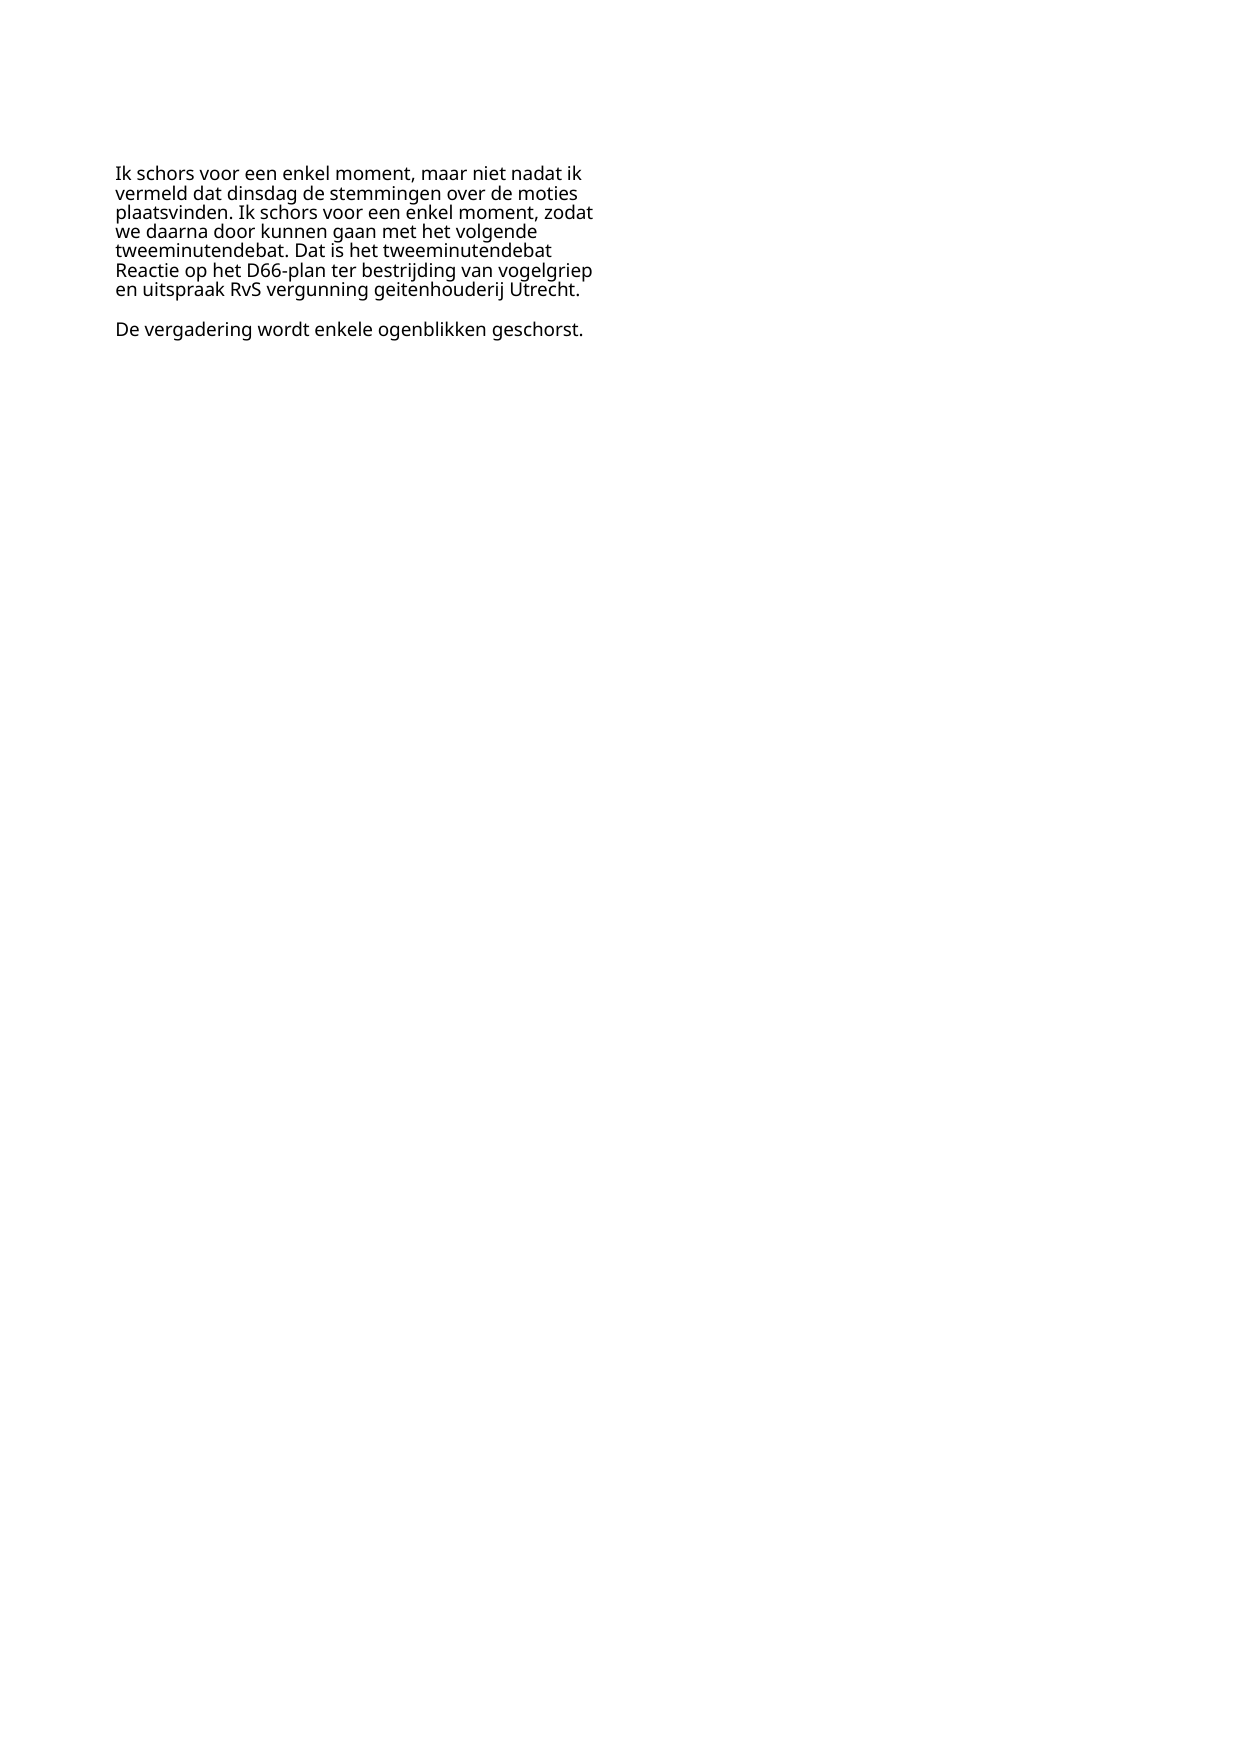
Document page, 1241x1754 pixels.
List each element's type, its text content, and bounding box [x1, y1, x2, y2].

text Ik schors voor een enkel moment, maar niet nadat ik vermeld dat dinsdag de stemmingen over de moties plaatsvinden. Ik schors voor een enkel moment, zodat we daarna door kunnen gaan met het volgende tweeminutendebat. Dat is het tweeminutendebat Reactie op het D66-plan ter bestrijding van vogelgriep en uitspraak RvS vergunning geitenhouderij Utrecht. [115, 165, 605, 300]
text De vergadering wordt enkele ogenblikken geschorst. [115, 321, 605, 340]
